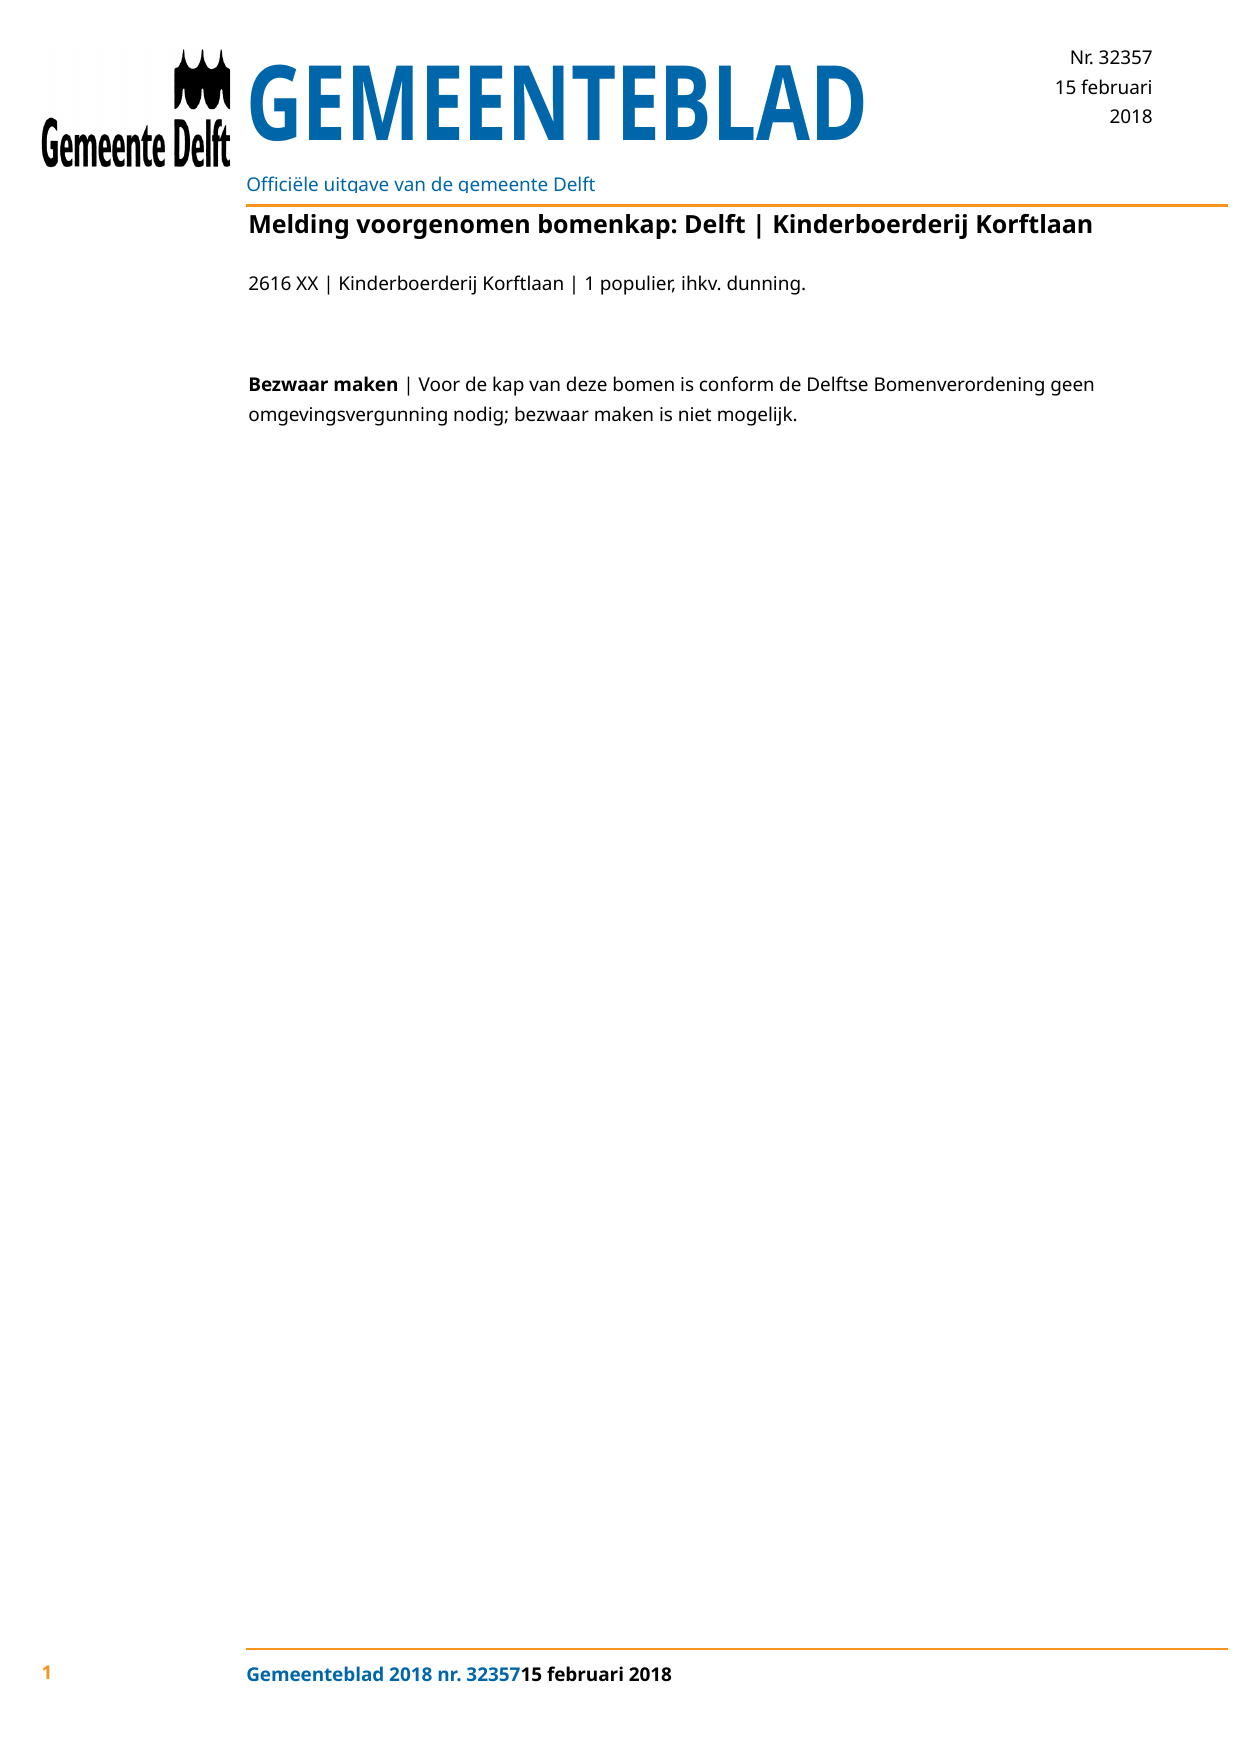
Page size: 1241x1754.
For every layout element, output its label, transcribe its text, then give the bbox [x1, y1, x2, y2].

text 2616 XX | Kinderboerderij Korftlaan | 1 populier, ihkv. dunning. [248, 270, 1152, 296]
picture [41, 47, 231, 172]
text Bezwaar maken | Voor de kap van deze bomen is conform de Delftse Bomenverordening geen omgevingsvergunning nodig; bezwaar maken is niet mogelijk. [248, 371, 1152, 426]
text Melding voorgenomen bomenkap: Delft | Kinderboerderij Korftlaan [248, 207, 1152, 241]
